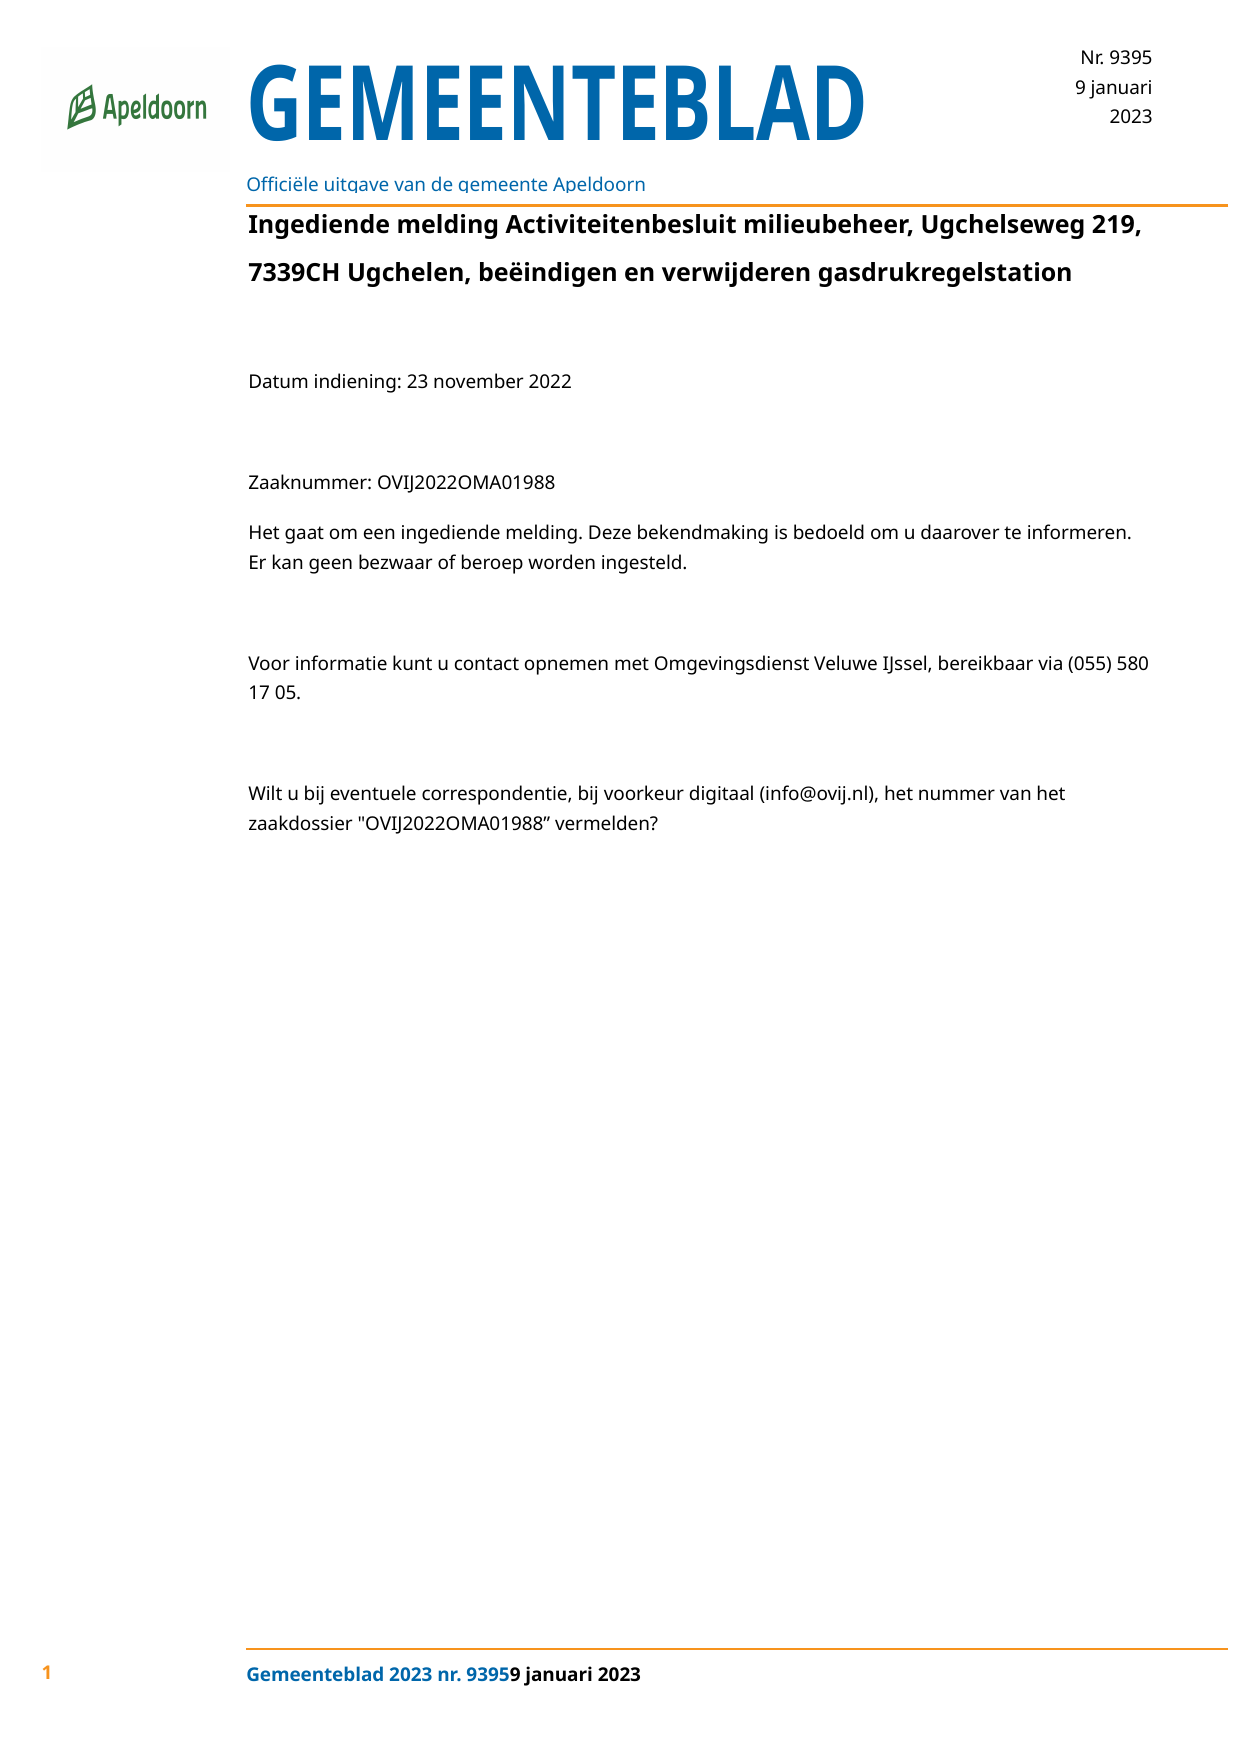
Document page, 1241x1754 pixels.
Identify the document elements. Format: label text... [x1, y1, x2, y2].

text Ingediende melding Activiteitenbesluit milieubeheer, Ugchelseweg 219, 7339CH Ugchelen, beëindigen en verwijderen gasdrukregelstation [248, 207, 1152, 288]
text Zaaknummer: OVIJ2022OMA01988 [248, 469, 1152, 495]
text Voor informatie kunt u contact opnemen met Omgevingsdienst Veluwe IJssel, bereikbaar via (055) 580 17 05. [248, 650, 1152, 705]
text Wilt u bij eventuele correspondentie, bij voorkeur digitaal (info@ovij.nl), het nummer van het zaakdossier "OVIJ2022OMA01988” vermelden? [248, 780, 1152, 836]
text Het gaat om een ingediende melding. Deze bekendmaking is bedoeld om u daarover te informeren. Er kan geen bezwaar of beroep worden ingesteld. [248, 519, 1152, 575]
picture [41, 47, 231, 172]
text Datum indiening: 23 november 2022 [248, 368, 1152, 394]
